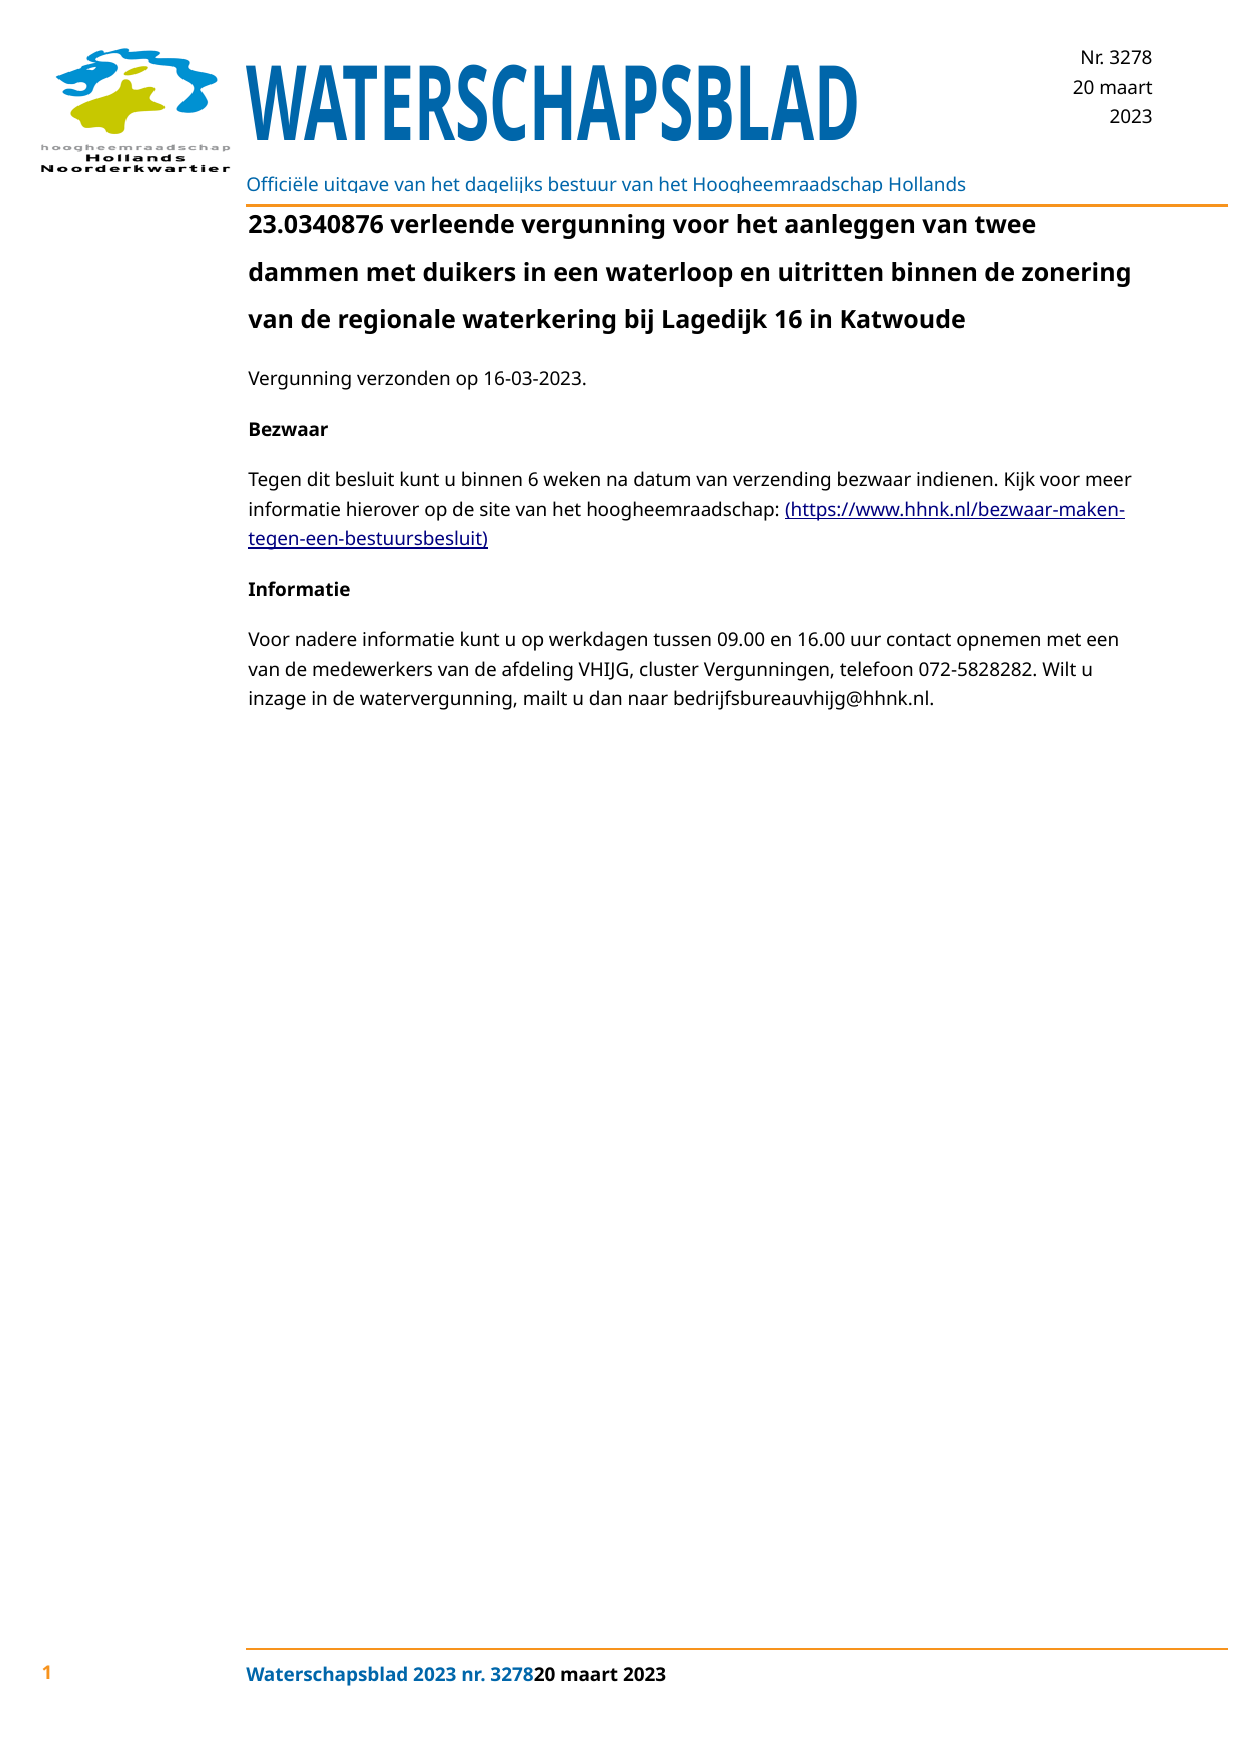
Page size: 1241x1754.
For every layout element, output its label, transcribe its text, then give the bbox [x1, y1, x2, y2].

text Bezwaar [248, 416, 1152, 442]
text Vergunning verzonden op 16-03-2023. [248, 366, 1152, 391]
text Tegen dit besluit kunt u binnen 6 weken na datum van verzending bezwaar indienen. Kijk voor meer informatie hierover op de site van het hoogheemraadschap: (https://www.hhnk.nl/bezwaar-maken-tegen-een-bestuursbesluit) [248, 466, 1152, 551]
text Voor nadere informatie kunt u op werkdagen tussen 09.00 en 16.00 uur contact opnemen met een van de medewerkers van de afdeling VHIJG, cluster Vergunningen, telefoon 072-5828282. Wilt u inzage in de watervergunning, mailt u dan naar bedrijfsbureauvhijg@hhnk.nl. [248, 626, 1152, 711]
text 23.0340876 verleende vergunning voor het aanleggen van twee dammen met duikers in een waterloop en uitritten binnen de zonering van de regionale waterkering bij Lagedijk 16 in Katwoude [248, 207, 1152, 336]
text Informatie [248, 576, 1152, 602]
picture [41, 47, 231, 172]
